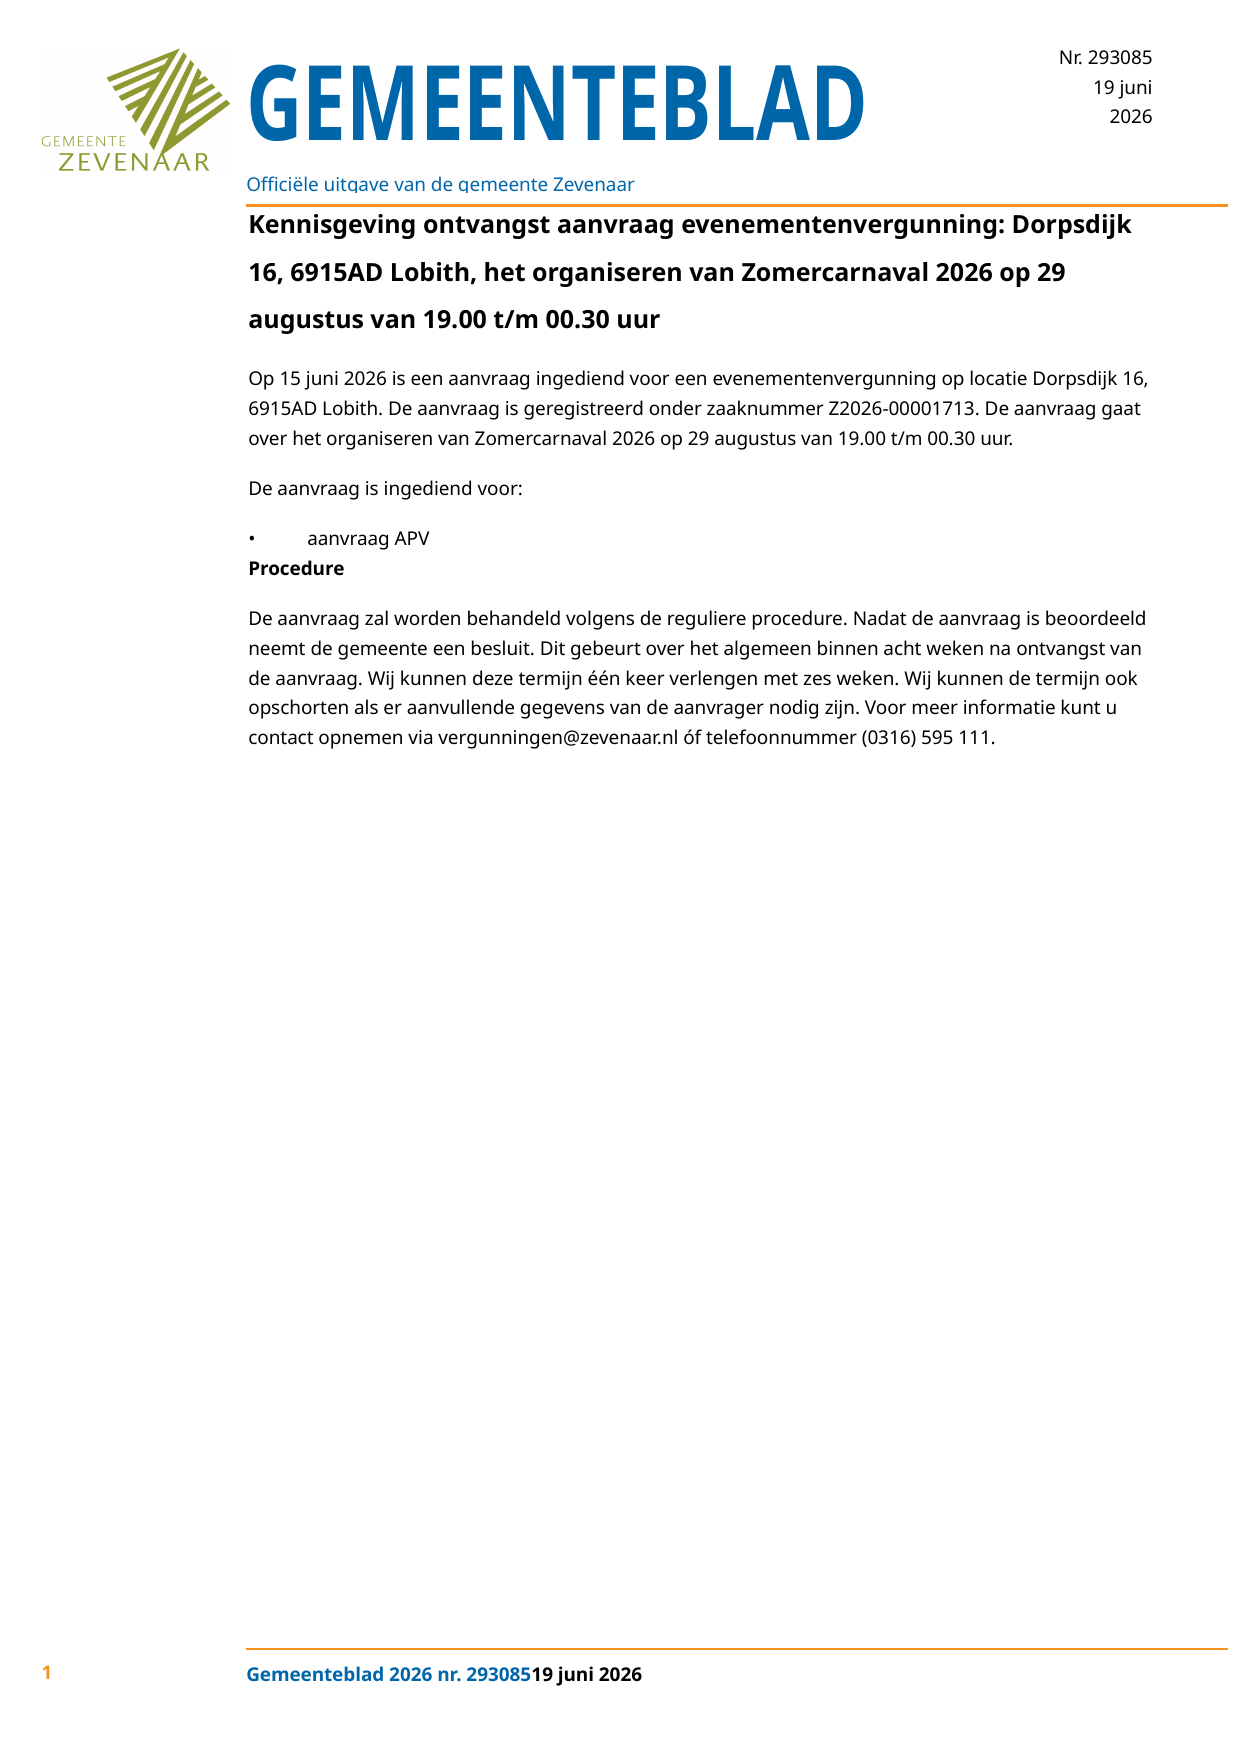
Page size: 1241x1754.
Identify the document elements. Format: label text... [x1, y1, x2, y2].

text De aanvraag is ingediend voor: [248, 475, 1152, 501]
picture [41, 47, 231, 172]
text Op 15 juni 2026 is een aanvraag ingediend voor een evenementenvergunning op locatie Dorpsdijk 16, 6915AD Lobith. De aanvraag is geregistreerd onder zaaknummer Z2026-00001713. De aanvraag gaat over het organiseren van Zomercarnaval 2026 op 29 augustus van 19.00 t/m 00.30 uur. [248, 366, 1152, 450]
text Kennisgeving ontvangst aanvraag evenementenvergunning: Dorpsdijk 16, 6915AD Lobith, het organiseren van Zomercarnaval 2026 op 29 augustus van 19.00 t/m 00.30 uur [248, 207, 1152, 336]
text Procedure [248, 555, 1152, 581]
text De aanvraag zal worden behandeld volgens de reguliere procedure. Nadat de aanvraag is beoordeeld neemt de gemeente een besluit. Dit gebeurt over het algemeen binnen acht weken na ontvangst van de aanvraag. Wij kunnen deze termijn één keer verlengen met zes weken. Wij kunnen de termijn ook opschorten als er aanvullende gegevens van de aanvrager nodig zijn. Voor meer informatie kunt u contact opnemen via vergunningen@zevenaar.nl óf telefoonnummer (0316) 595 111. [248, 606, 1152, 749]
list aanvraag APV [248, 526, 1152, 551]
